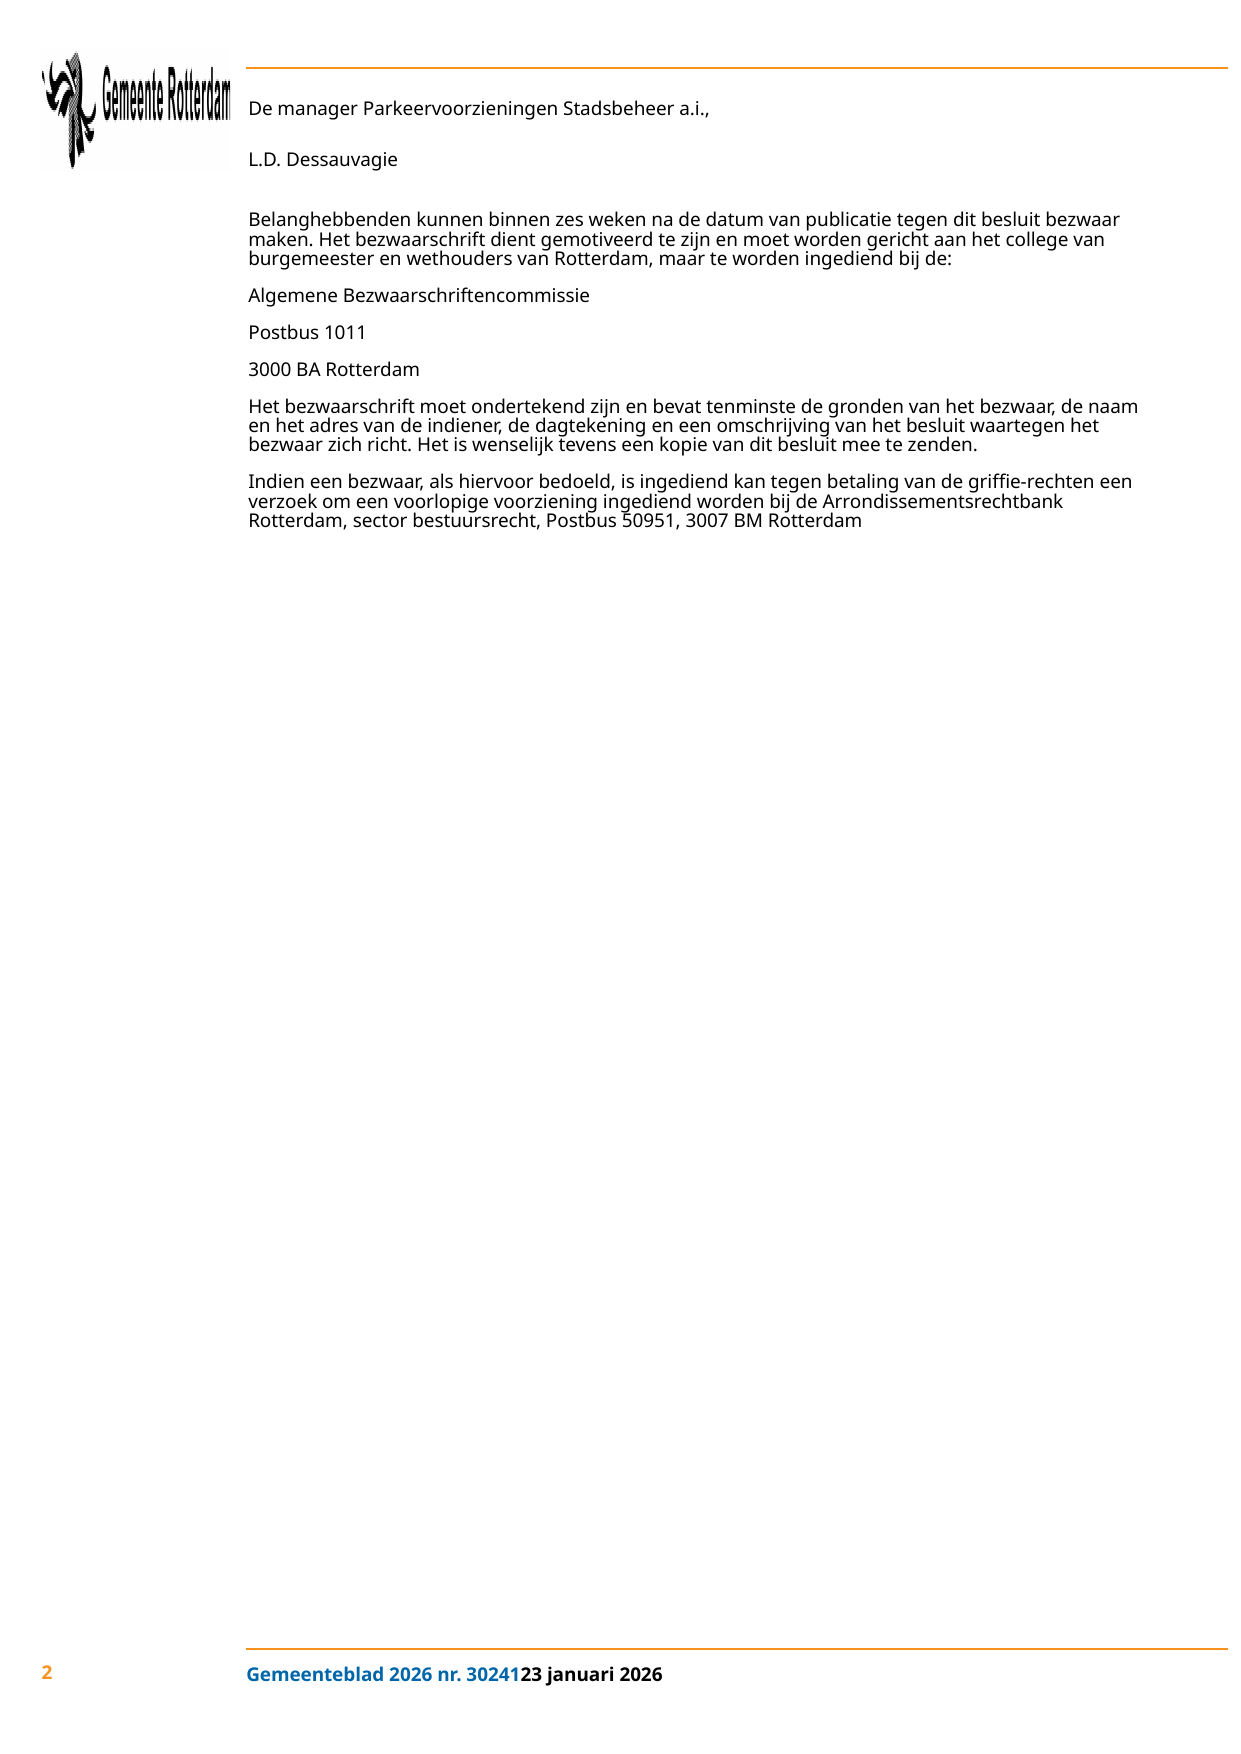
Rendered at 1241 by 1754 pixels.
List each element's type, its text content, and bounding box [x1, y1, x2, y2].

text 3000 BA Rotterdam [248, 361, 1152, 380]
text Postbus 1011 [248, 324, 1152, 343]
text Het bezwaarschrift moet ondertekend zijn en bevat tenminste de gronden van het bezwaar, de naam en het adres van de indiener, de dagtekening en een omschrijving van het besluit waartegen het bezwaar zich richt. Het is wenselijk tevens een kopie van dit besluit mee te zenden. [248, 398, 1152, 456]
text Algemene Bezwaarschriftencommissie [248, 287, 1152, 306]
text De manager Parkeervoorzieningen Stadsbeheer a.i., [248, 95, 1152, 121]
text Indien een bezwaar, als hiervoor bedoeld, is ingediend kan tegen betaling van de griffie-rechten een verzoek om een voorlopige voorziening ingediend worden bij de Arrondissementsrechtbank Rotterdam, sector bestuursrecht, Postbus 50951, 3007 BM Rotterdam [248, 473, 1152, 531]
text Belanghebbenden kunnen binnen zes weken na de datum van publicatie tegen dit besluit bezwaar maken. Het bezwaarschrift dient gemotiveerd te zijn en moet worden gericht aan het college van burgemeester en wethouders van Rotterdam, maar te worden ingediend bij de: [248, 211, 1152, 269]
picture [41, 47, 231, 172]
text L.D. Dessauvagie [248, 146, 1152, 172]
